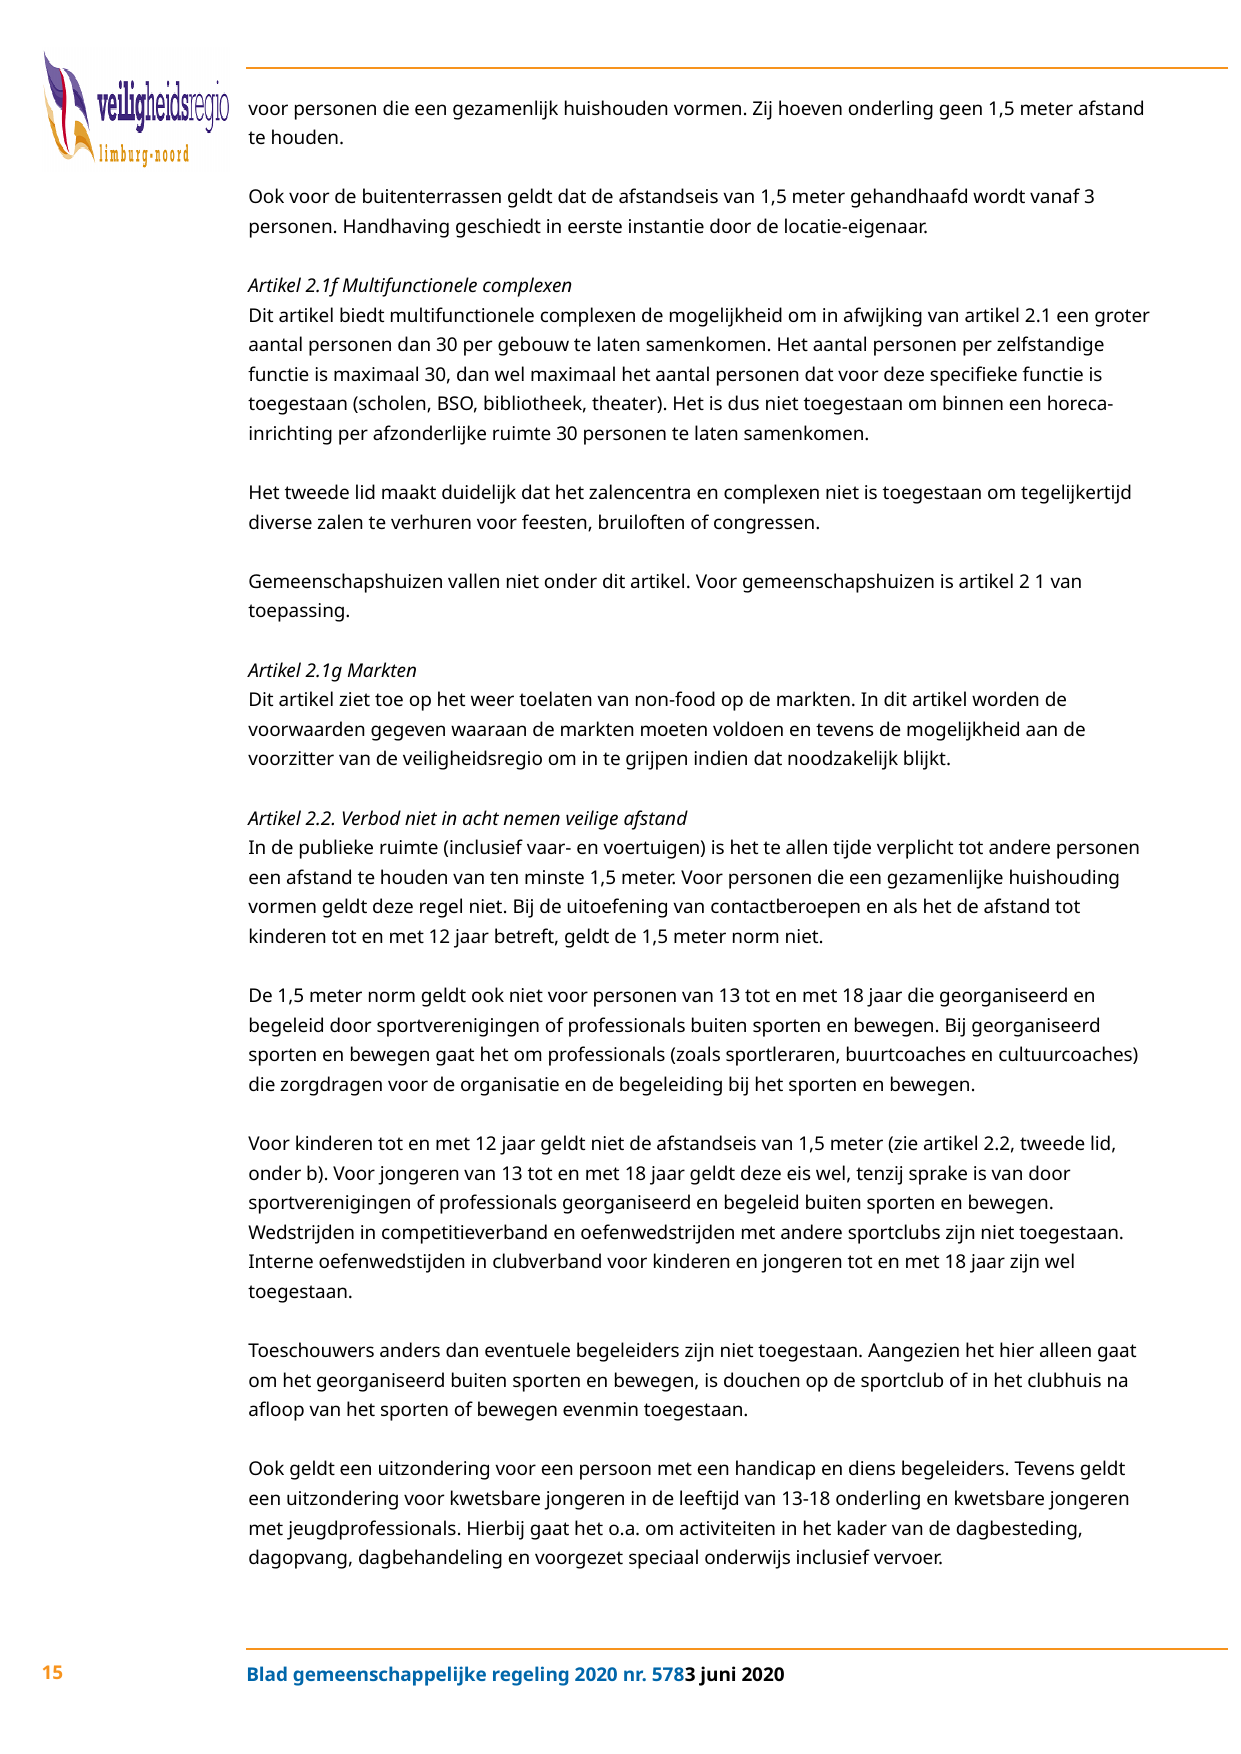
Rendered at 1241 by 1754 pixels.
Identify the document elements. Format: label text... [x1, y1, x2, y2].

text Dit artikel ziet toe op het weer toelaten van non-food op de markten. In dit artikel worden de voorwaarden gegeven waaraan de markten moeten voldoen en tevens de mogelijkheid aan de voorzitter van de veiligheidsregio om in te grijpen indien dat noodzakelijk blijkt. [248, 686, 1152, 771]
text De 1,5 meter norm geldt ook niet voor personen van 13 tot en met 18 jaar die georganiseerd en begeleid door sportverenigingen of professionals buiten sporten en bewegen. Bij georganiseerd sporten en bewegen gaat het om professionals (zoals sportleraren, buurtcoaches en cultuurcoaches) die zorgdragen voor de organisatie en de begeleiding bij het sporten en bewegen. [248, 982, 1152, 1097]
text Het tweede lid maakt duidelijk dat het zalencentra en complexen niet is toegestaan om tegelijkertijd diverse zalen te verhuren voor feesten, bruiloften of congressen. [248, 479, 1152, 535]
text Ook geldt een uitzondering voor een persoon met een handicap en diens begeleiders. Tevens geldt een uitzondering voor kwetsbare jongeren in de leeftijd van 13-18 onderling en kwetsbare jongeren met jeugdprofessionals. Hierbij gaat het o.a. om activiteiten in het kader van de dagbesteding, dagopvang, dagbehandeling en voorgezet speciaal onderwijs inclusief vervoer. [248, 1456, 1152, 1570]
picture [41, 47, 231, 172]
text Ook voor de buitenterrassen geldt dat de afstandseis van 1,5 meter gehandhaafd wordt vanaf 3 personen. Handhaving geschiedt in eerste instantie door de locatie-eigenaar. [248, 183, 1152, 239]
text Toeschouwers anders dan eventuele begeleiders zijn niet toegestaan. Aangezien het hier alleen gaat om het georganiseerd buiten sporten en bewegen, is douchen op de sportclub of in het clubhuis na afloop van het sporten of bewegen evenmin toegestaan. [248, 1337, 1152, 1422]
text Dit artikel biedt multifunctionele complexen de mogelijkheid om in afwijking van artikel 2.1 een groter aantal personen dan 30 per gebouw te laten samenkomen. Het aantal personen per zelfstandige functie is maximaal 30, dan wel maximaal het aantal personen dat voor deze specifieke functie is toegestaan (scholen, BSO, bibliotheek, theater). Het is dus niet toegestaan om binnen een horeca-inrichting per afzonderlijke ruimte 30 personen te laten samenkomen. [248, 302, 1152, 446]
text Artikel 2.1f Multifunctionele complexen [248, 272, 1152, 298]
text Artikel 2.2. Verbod niet in acht nemen veilige afstand [248, 805, 1152, 831]
text Gemeenschapshuizen vallen niet onder dit artikel. Voor gemeenschapshuizen is artikel 2 1 van toepassing. [248, 568, 1152, 623]
text In de publieke ruimte (inclusief vaar- en voertuigen) is het te allen tijde verplicht tot andere personen een afstand te houden van ten minste 1,5 meter. Voor personen die een gezamenlijke huishouding vormen geldt deze regel niet. Bij de uitoefening van contactberoepen en als het de afstand tot kinderen tot en met 12 jaar betreft, geldt de 1,5 meter norm niet. [248, 834, 1152, 949]
text Artikel 2.1g Markten [248, 657, 1152, 683]
text voor personen die een gezamenlijk huishouden vormen. Zij hoeven onderling geen 1,5 meter afstand te houden. [248, 95, 1152, 150]
text Voor kinderen tot en met 12 jaar geldt niet de afstandseis van 1,5 meter (zie artikel 2.2, tweede lid, onder b). Voor jongeren van 13 tot en met 18 jaar geldt deze eis wel, tenzij sprake is van door sportverenigingen of professionals georganiseerd en begeleid buiten sporten en bewegen. Wedstrijden in competitieverband en oefenwedstrijden met andere sportclubs zijn niet toegestaan. Interne oefenwedstijden in clubverband voor kinderen en jongeren tot en met 18 jaar zijn wel toegestaan. [248, 1130, 1152, 1304]
